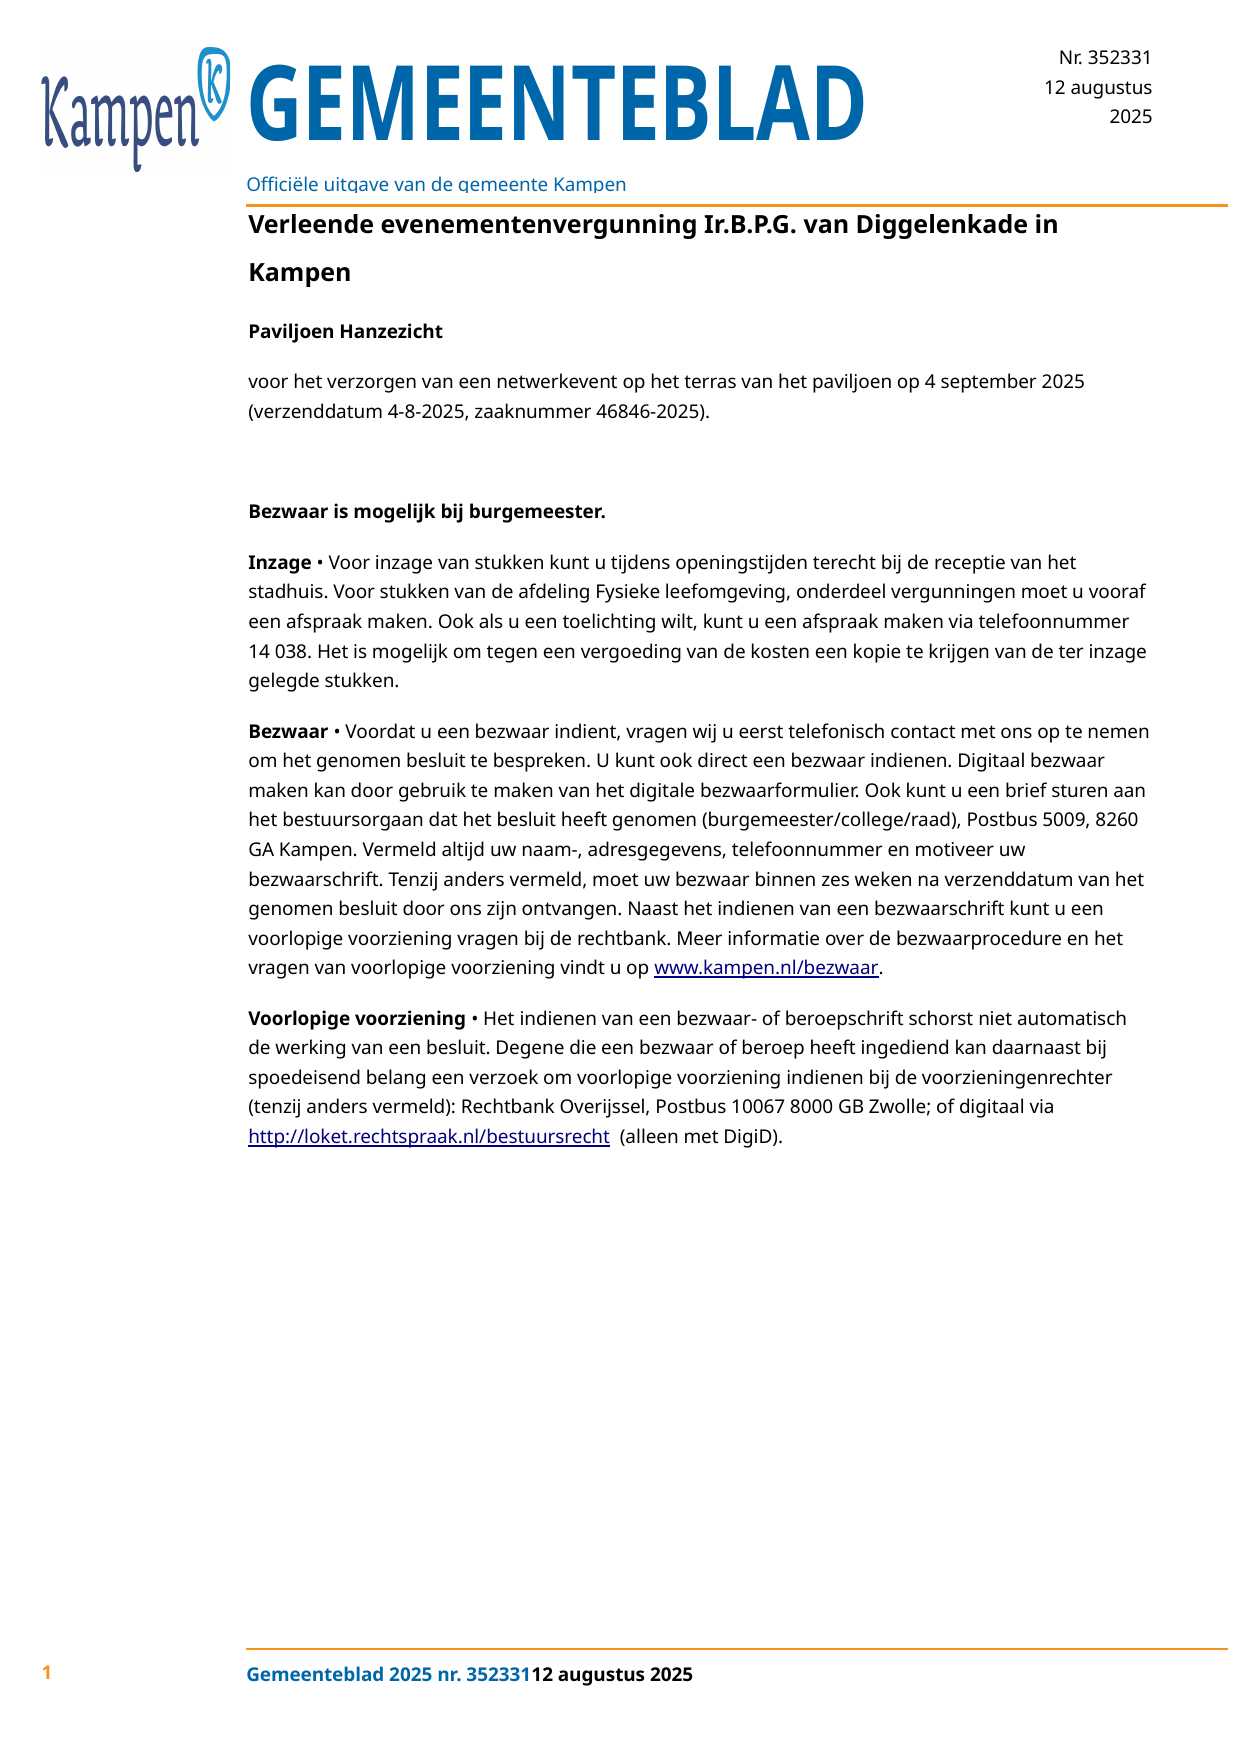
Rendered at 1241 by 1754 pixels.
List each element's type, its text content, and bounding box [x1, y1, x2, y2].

text Bezwaar is mogelijk bij burgemeester. [248, 499, 1152, 524]
text voor het verzorgen van een netwerkevent op het terras van het paviljoen op 4 september 2025 (verzenddatum 4-8-2025, zaaknummer 46846-2025). [248, 368, 1152, 424]
text Verleende evenementenvergunning Ir.B.P.G. van Diggelenkade in Kampen [248, 207, 1152, 288]
text Paviljoen Hanzezicht [248, 318, 1152, 344]
text Bezwaar • Voordat u een bezwaar indient, vragen wij u eerst telefonisch contact met ons op te nemen om het genomen besluit te bespreken. U kunt ook direct een bezwaar indienen. Digitaal bezwaar maken kan door gebruik te maken van het digitale bezwaarformulier. Ook kunt u een brief sturen aan het bestuursorgaan dat het besluit heeft genomen (burgemeester/college/raad), Postbus 5009, 8260 GA Kampen. Vermeld altijd uw naam-, adresgegevens, telefoonnummer en motiveer uw bezwaarschrift. Tenzij anders vermeld, moet uw bezwaar binnen zes weken na verzenddatum van het genomen besluit door ons zijn ontvangen. Naast het indienen van een bezwaarschrift kunt u een voorlopige voorziening vragen bij de rechtbank. Meer informatie over de bezwaarprocedure en het vragen van voorlopige voorziening vindt u op www.kampen.nl/bezwaar. [248, 718, 1152, 980]
text Inzage • Voor inzage van stukken kunt u tijdens openingstijden terecht bij de receptie van het stadhuis. Voor stukken van de afdeling Fysieke leefomgeving, onderdeel vergunningen moet u vooraf een afspraak maken. Ook als u een toelichting wilt, kunt u een afspraak maken via telefoonnummer 14 038. Het is mogelijk om tegen een vergoeding van de kosten een kopie te krijgen van de ter inzage gelegde stukken. [248, 549, 1152, 693]
picture [41, 47, 231, 172]
text Voorlopige voorziening • Het indienen van een bezwaar- of beroepschrift schorst niet automatisch de werking van een besluit. Degene die een bezwaar of beroep heeft ingediend kan daarnaast bij spoedeisend belang een verzoek om voorlopige voorziening indienen bij de voorzieningenrechter (tenzij anders vermeld): Rechtbank Overijssel, Postbus 10067 8000 GB Zwolle; of digitaal via http://loket.rechtspraak.nl/bestuursrecht (alleen met DigiD). [248, 1005, 1152, 1149]
